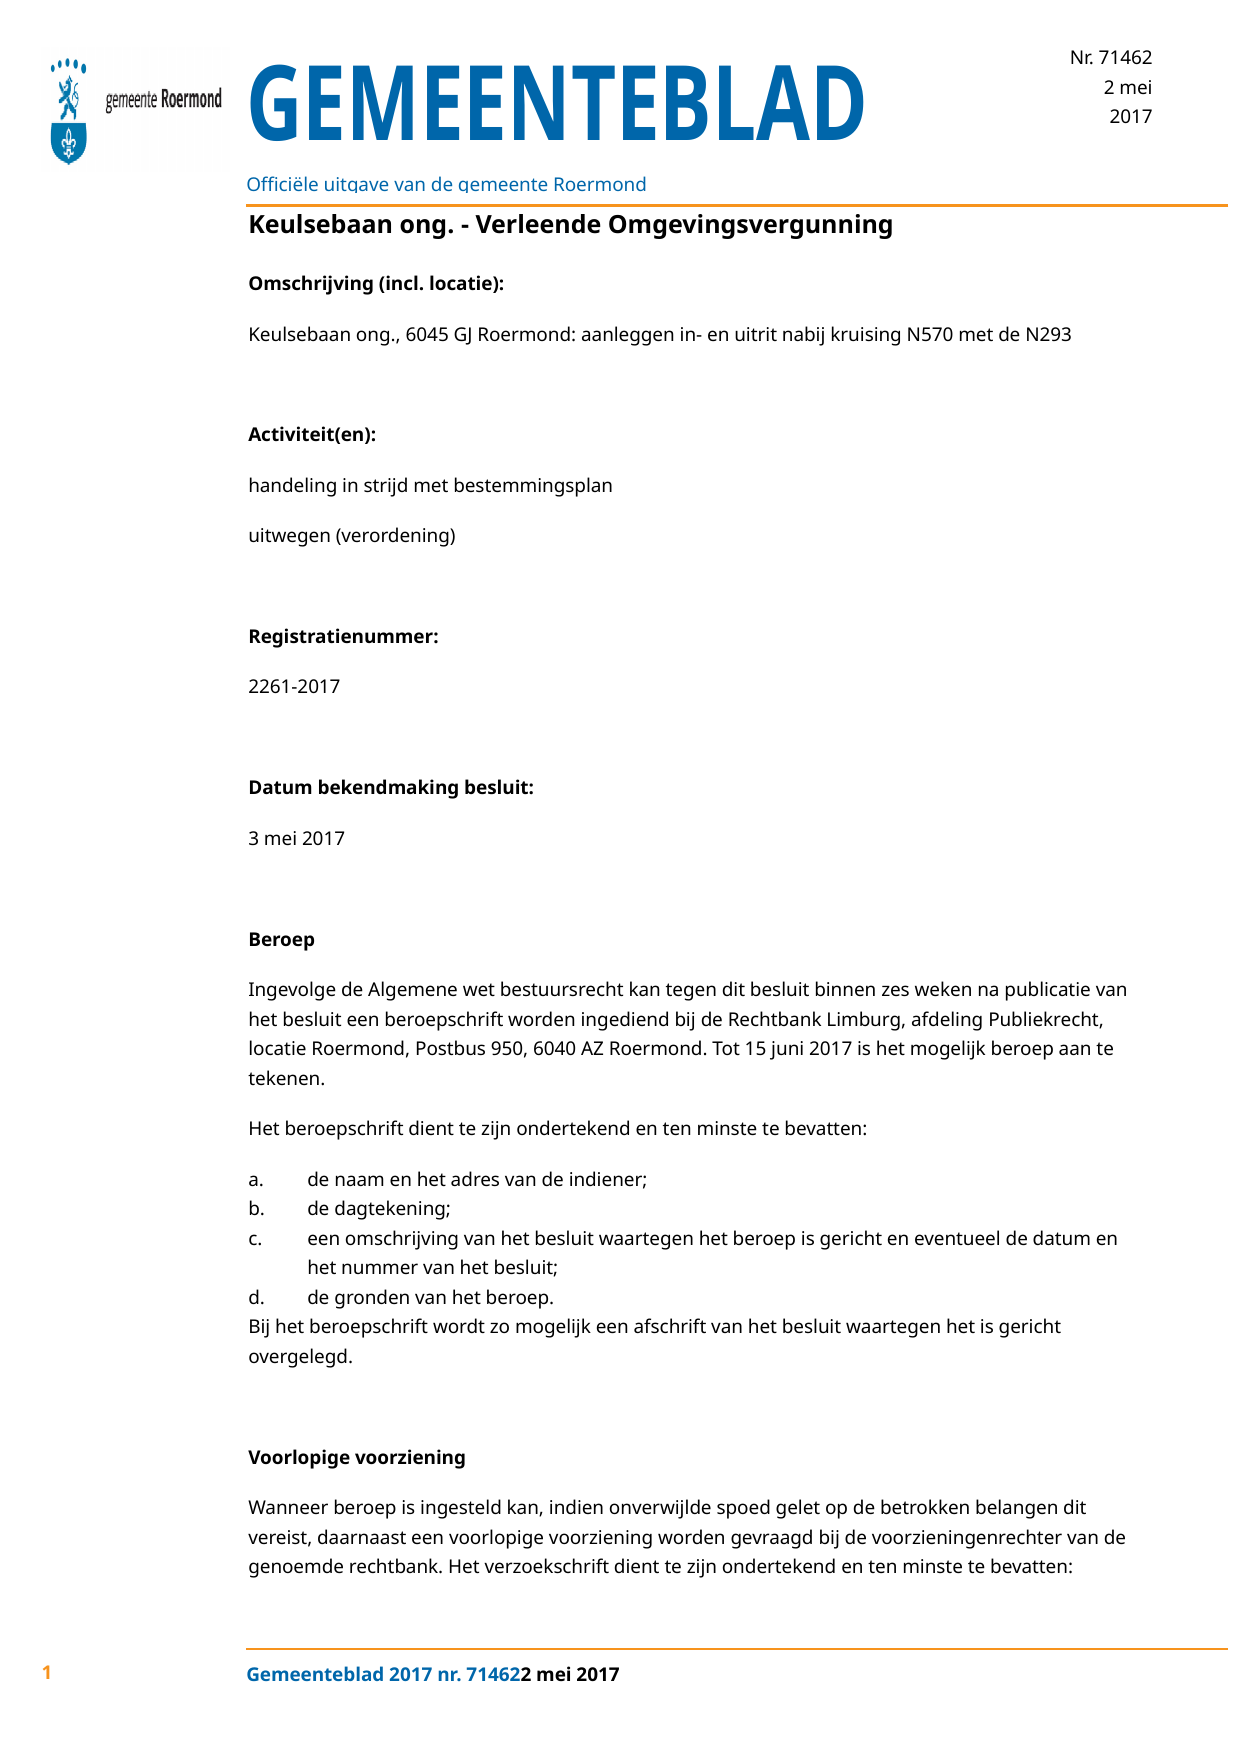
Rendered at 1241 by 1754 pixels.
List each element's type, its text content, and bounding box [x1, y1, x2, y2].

picture [41, 47, 231, 172]
text Het beroepschrift dient te zijn ondertekend en ten minste te bevatten: [248, 1115, 1152, 1141]
list de dagtekening; [248, 1195, 1152, 1221]
text Registratienummer: [248, 623, 1152, 649]
text Datum bekendmaking besluit: [248, 774, 1152, 800]
text Ingevolge de Algemene wet bestuursrecht kan tegen dit besluit binnen zes weken na publicatie van het besluit een beroepschrift worden ingediend bij de Rechtbank Limburg, afdeling Publiekrecht, locatie Roermond, Postbus 950, 6040 AZ Roermond. Tot 15 juni 2017 is het mogelijk beroep aan te tekenen. [248, 976, 1152, 1091]
text Activiteit(en): [248, 422, 1152, 447]
list een omschrijving van het besluit waartegen het beroep is gericht en eventueel de datum en het nummer van het besluit; [248, 1225, 1152, 1280]
list de gronden van het beroep. [248, 1284, 1152, 1310]
list de naam en het adres van de indiener; [248, 1166, 1152, 1191]
text Bij het beroepschrift wordt zo mogelijk een afschrift van het besluit waartegen het is gericht overgelegd. [248, 1314, 1152, 1369]
text Keulsebaan ong. - Verleende Omgevingsvergunning [248, 207, 1152, 241]
text Wanneer beroep is ingesteld kan, indien onverwijlde spoed gelet op de betrokken belangen dit vereist, daarnaast een voorlopige voorziening worden gevraagd bij de voorzieningenrechter van de genoemde rechtbank. Het verzoekschrift dient te zijn ondertekend en ten minste te bevatten: [248, 1494, 1152, 1579]
text Omschrijving (incl. locatie): [248, 270, 1152, 296]
text uitwegen (verordening) [248, 522, 1152, 548]
text Keulsebaan ong., 6045 GJ Roermond: aanleggen in- en uitrit nabij kruising N570 met de N293 [248, 321, 1152, 346]
text 3 mei 2017 [248, 825, 1152, 851]
text Voorlopige voorziening [248, 1444, 1152, 1470]
text handeling in strijd met bestemmingsplan [248, 472, 1152, 498]
text Beroep [248, 926, 1152, 951]
text 2261-2017 [248, 674, 1152, 699]
